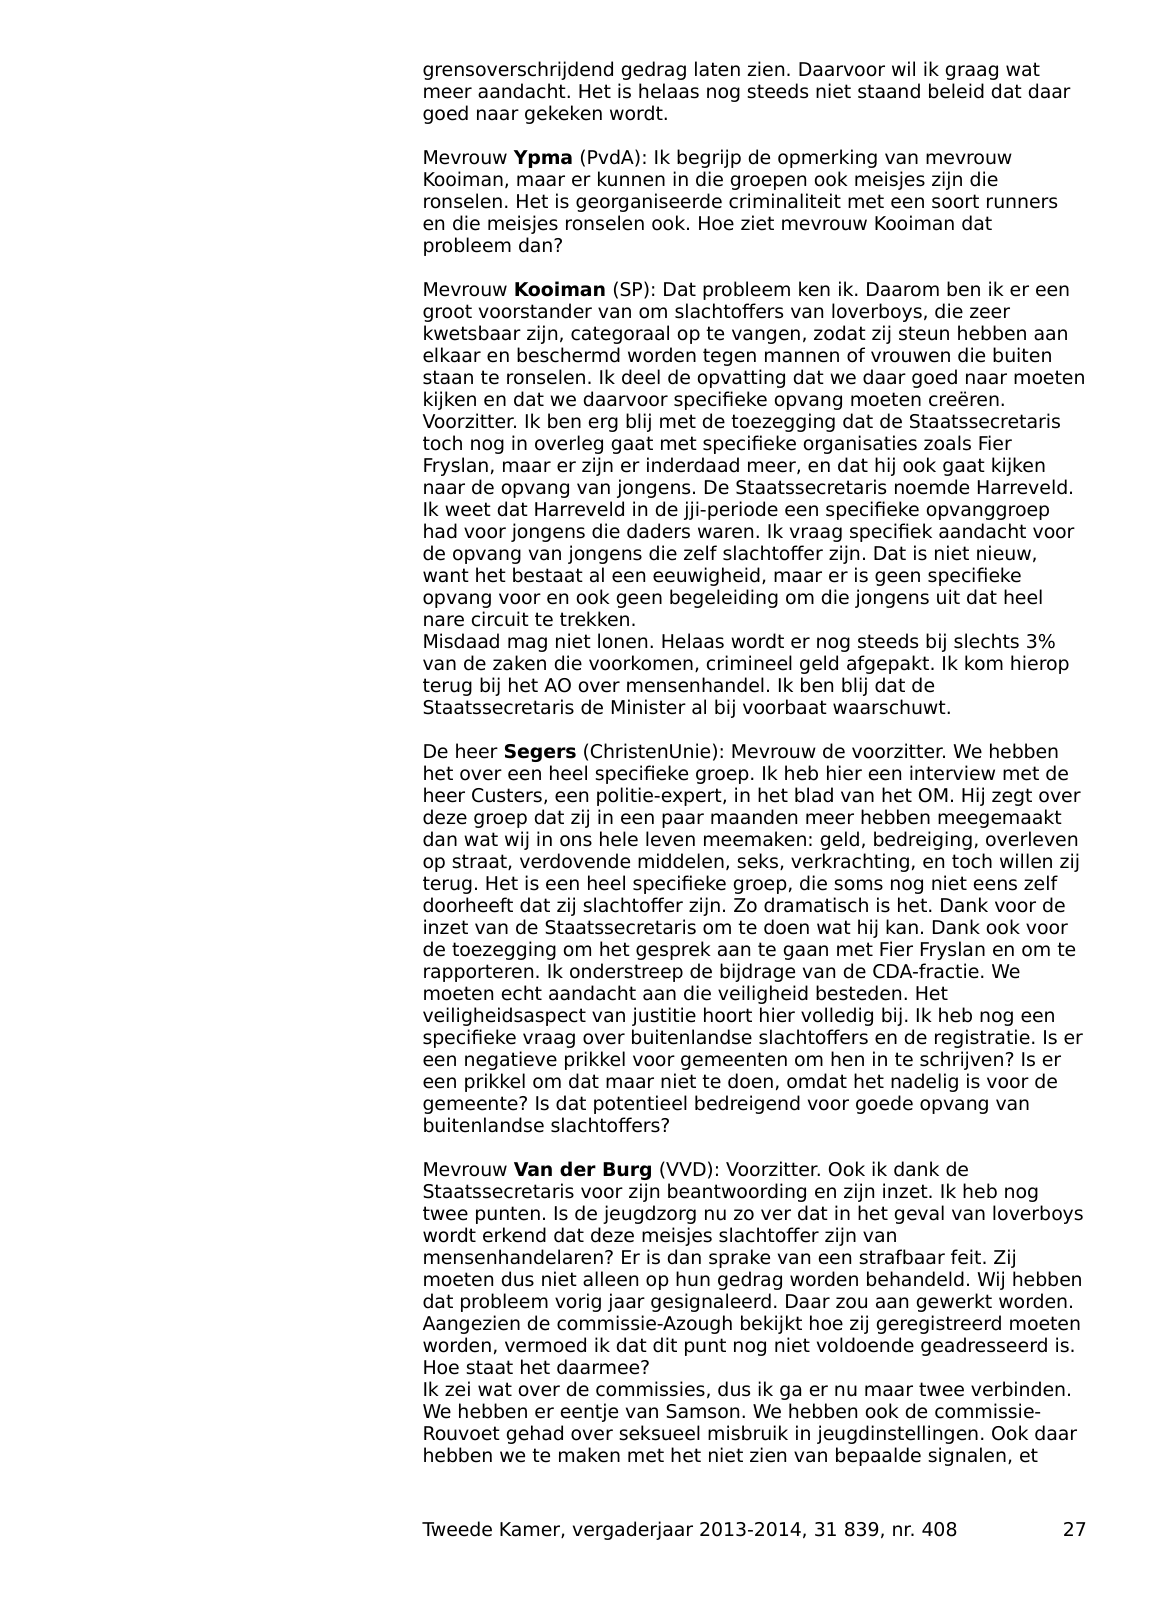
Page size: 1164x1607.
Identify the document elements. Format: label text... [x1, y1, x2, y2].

text De heer Segers (ChristenUnie): Mevrouw de voorzitter. We hebben het over een heel specifieke groep. Ik heb hier een interview met de heer Custers, een politie-expert, in het blad van het OM. Hij zegt over deze groep dat zij in een paar maanden meer hebben meegemaakt dan wat wij in ons hele leven meemaken: geld, bedreiging, overleven op straat, verdovende middelen, seks, verkrachting, en toch willen zij terug. Het is een heel specifieke groep, die soms nog niet eens zelf doorheeft dat zij slachtoffer zijn. Zo dramatisch is het. Dank voor de inzet van de Staatssecretaris om te doen wat hij kan. Dank ook voor de toezegging om het gesprek aan te gaan met Fier Fryslan en om te rapporteren. Ik onderstreep de bijdrage van de CDA-fractie. We moeten echt aandacht aan die veiligheid besteden. Het veiligheidsaspect van justitie hoort hier volledig bij. Ik heb nog een specifieke vraag over buitenlandse slachtoffers en de registratie. Is er een negatieve prikkel voor gemeenten om hen in te schrijven? Is er een prikkel om dat maar niet te doen, omdat het nadelig is voor de gemeente? Is dat potentieel bedreigend voor goede opvang van buitenlandse slachtoffers? [422, 741, 1087, 1137]
text grensoverschrijdend gedrag laten zien. Daarvoor wil ik graag wat meer aandacht. Het is helaas nog steeds niet staand beleid dat daar goed naar gekeken wordt. [422, 59, 1087, 125]
text Ik zei wat over de commissies, dus ik ga er nu maar twee verbinden. We hebben er eentje van Samson. We hebben ook de commissie-Rouvoet gehad over seksueel misbruik in jeugdinstellingen. Ook daar hebben we te maken met het niet zien van bepaalde signalen, et [422, 1379, 1087, 1467]
text Mevrouw Van der Burg (VVD): Voorzitter. Ook ik dank de Staatssecretaris voor zijn beantwoording en zijn inzet. Ik heb nog twee punten. Is de jeugdzorg nu zo ver dat in het geval van loverboys wordt erkend dat deze meisjes slachtoffer zijn van mensenhandelaren? Er is dan sprake van een strafbaar feit. Zij moeten dus niet alleen op hun gedrag worden behandeld. Wij hebben dat probleem vorig jaar gesignaleerd. Daar zou aan gewerkt worden. Aangezien de commissie-Azough bekijkt hoe zij geregistreerd moeten worden, vermoed ik dat dit punt nog niet voldoende geadresseerd is. Hoe staat het daarmee? [422, 1159, 1087, 1379]
text Voorzitter. Ik ben erg blij met de toezegging dat de Staatssecretaris toch nog in overleg gaat met specifieke organisaties zoals Fier Fryslan, maar er zijn er inderdaad meer, en dat hij ook gaat kijken naar de opvang van jongens. De Staatssecretaris noemde Harreveld. Ik weet dat Harreveld in de jji-periode een specifieke opvanggroep had voor jongens die daders waren. Ik vraag specifiek aandacht voor de opvang van jongens die zelf slachtoffer zijn. Dat is niet nieuw, want het bestaat al een eeuwigheid, maar er is geen specifieke opvang voor en ook geen begeleiding om die jongens uit dat heel nare circuit te trekken. [422, 411, 1087, 631]
text Mevrouw Ypma (PvdA): Ik begrijp de opmerking van mevrouw Kooiman, maar er kunnen in die groepen ook meisjes zijn die ronselen. Het is georganiseerde criminaliteit met een soort runners en die meisjes ronselen ook. Hoe ziet mevrouw Kooiman dat probleem dan? [422, 147, 1087, 257]
text Mevrouw Kooiman (SP): Dat probleem ken ik. Daarom ben ik er een groot voorstander van om slachtoffers van loverboys, die zeer kwetsbaar zijn, categoraal op te vangen, zodat zij steun hebben aan elkaar en beschermd worden tegen mannen of vrouwen die buiten staan te ronselen. Ik deel de opvatting dat we daar goed naar moeten kijken en dat we daarvoor specifieke opvang moeten creëren. [422, 279, 1087, 411]
text Misdaad mag niet lonen. Helaas wordt er nog steeds bij slechts 3% van de zaken die voorkomen, crimineel geld afgepakt. Ik kom hierop terug bij het AO over mensenhandel. Ik ben blij dat de Staatssecretaris de Minister al bij voorbaat waarschuwt. [422, 631, 1087, 719]
